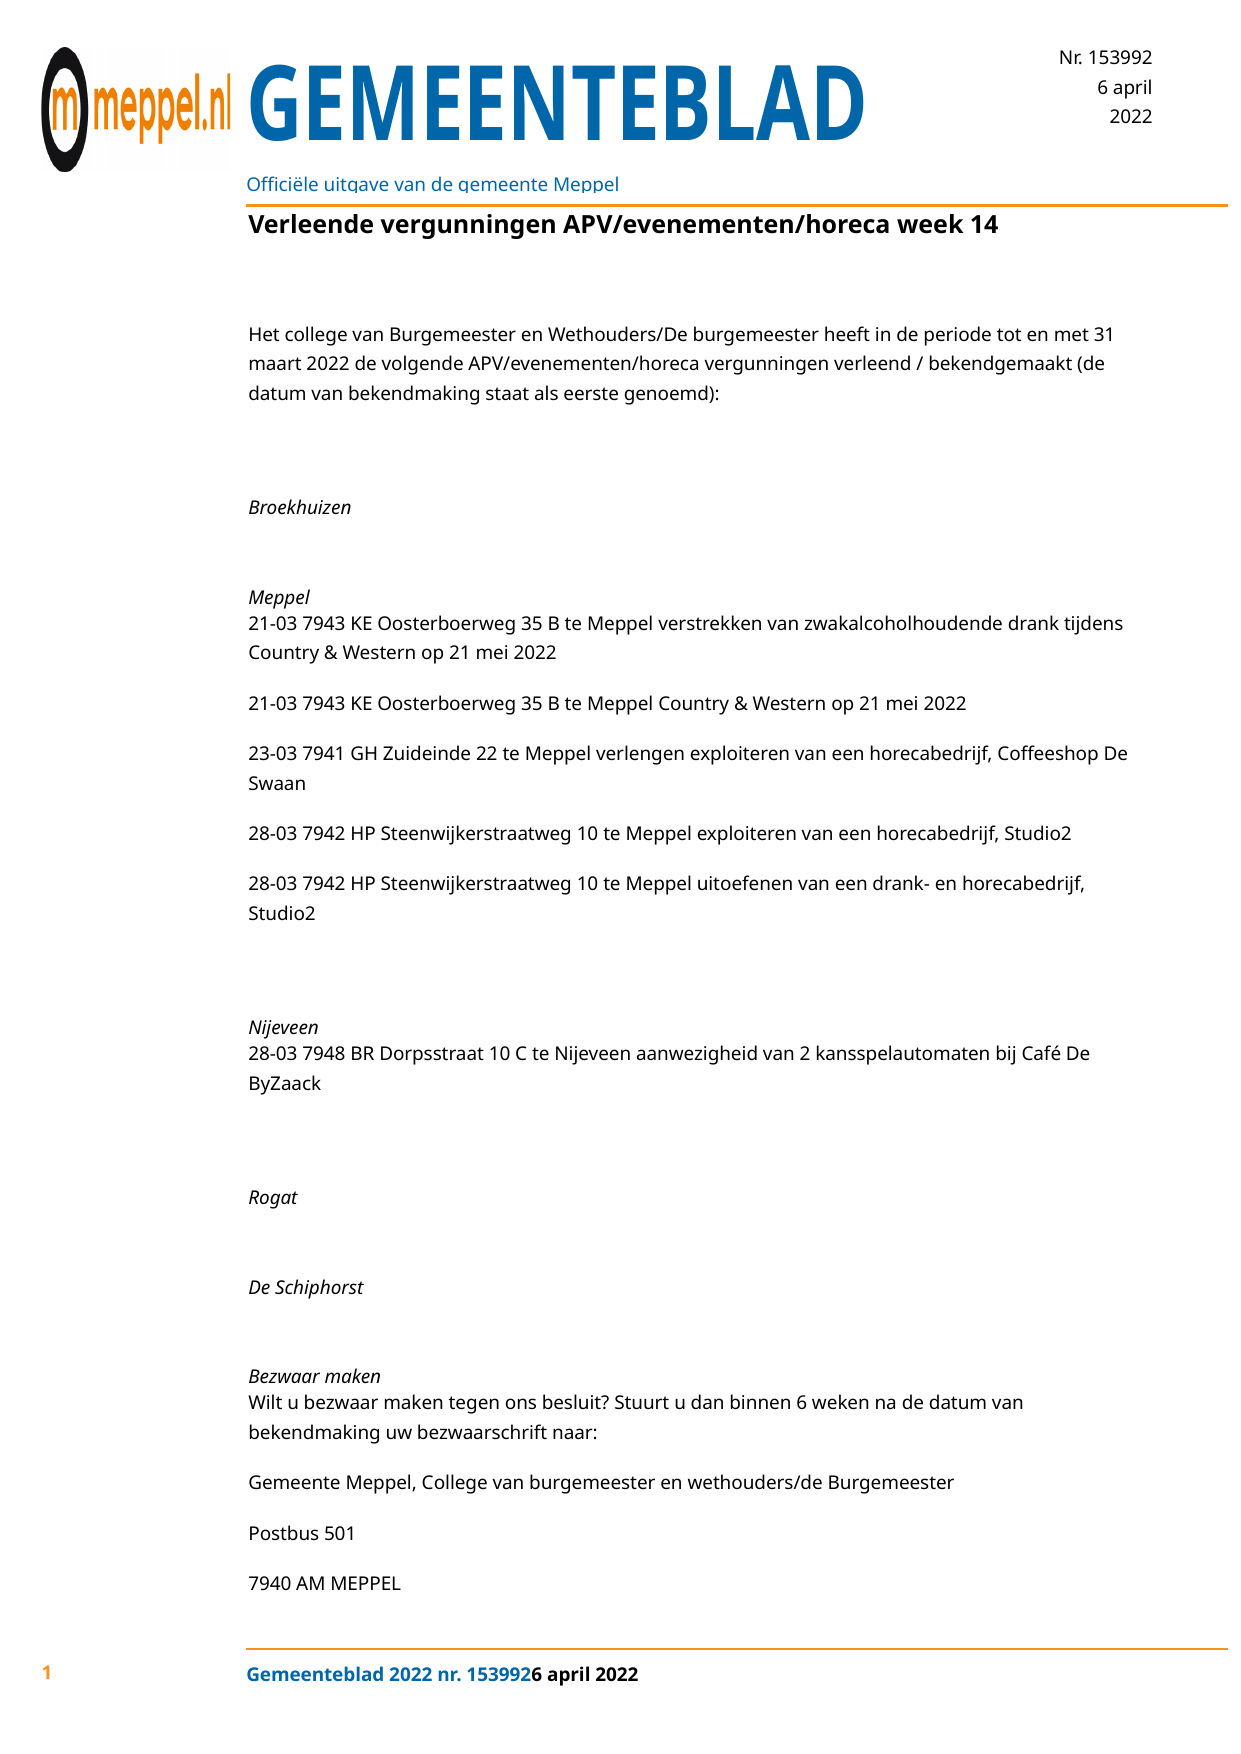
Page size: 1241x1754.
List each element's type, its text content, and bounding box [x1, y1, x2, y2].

text 28-03 7942 HP Steenwijkerstraatweg 10 te Meppel uitoefenen van een drank- en horecabedrijf, Studio2 [248, 871, 1152, 926]
text Gemeente Meppel, College van burgemeester en wethouders/de Burgemeester [248, 1469, 1152, 1495]
text Verleende vergunningen APV/evenementen/horeca week 14 [248, 207, 1152, 241]
text Het college van Burgemeester en Wethouders/De burgemeester heeft in de periode tot en met 31 maart 2022 de volgende APV/evenementen/horeca vergunningen verleend / bekendgemaakt (de datum van bekendmaking staat als eerste genoemd): [248, 321, 1152, 406]
text 23-03 7941 GH Zuideinde 22 te Meppel verlengen exploiteren van een horecabedrijf, Coffeeshop De Swaan [248, 740, 1152, 795]
text 28-03 7948 BR Dorpsstraat 10 C te Nijeveen aanwezigheid van 2 kansspelautomaten bij Café De ByZaack [248, 1040, 1152, 1096]
text Rogat [248, 1184, 1152, 1210]
text Postbus 501 [248, 1520, 1152, 1545]
text 28-03 7942 HP Steenwijkerstraatweg 10 te Meppel exploiteren van een horecabedrijf, Studio2 [248, 820, 1152, 846]
text Meppel [248, 584, 1152, 610]
text 7940 AM MEPPEL [248, 1570, 1152, 1596]
picture [41, 47, 231, 172]
text De Schiphorst [248, 1274, 1152, 1299]
text Broekhuizen [248, 494, 1152, 520]
text Nijeveen [248, 1014, 1152, 1040]
text Wilt u bezwaar maken tegen ons besluit? Stuurt u dan binnen 6 weken na de datum van bekendmaking uw bezwaarschrift naar: [248, 1389, 1152, 1444]
text 21-03 7943 KE Oosterboerweg 35 B te Meppel Country & Western op 21 mei 2022 [248, 690, 1152, 715]
text 21-03 7943 KE Oosterboerweg 35 B te Meppel verstrekken van zwakalcoholhoudende drank tijdens Country & Western op 21 mei 2022 [248, 610, 1152, 665]
text Bezwaar maken [248, 1363, 1152, 1389]
